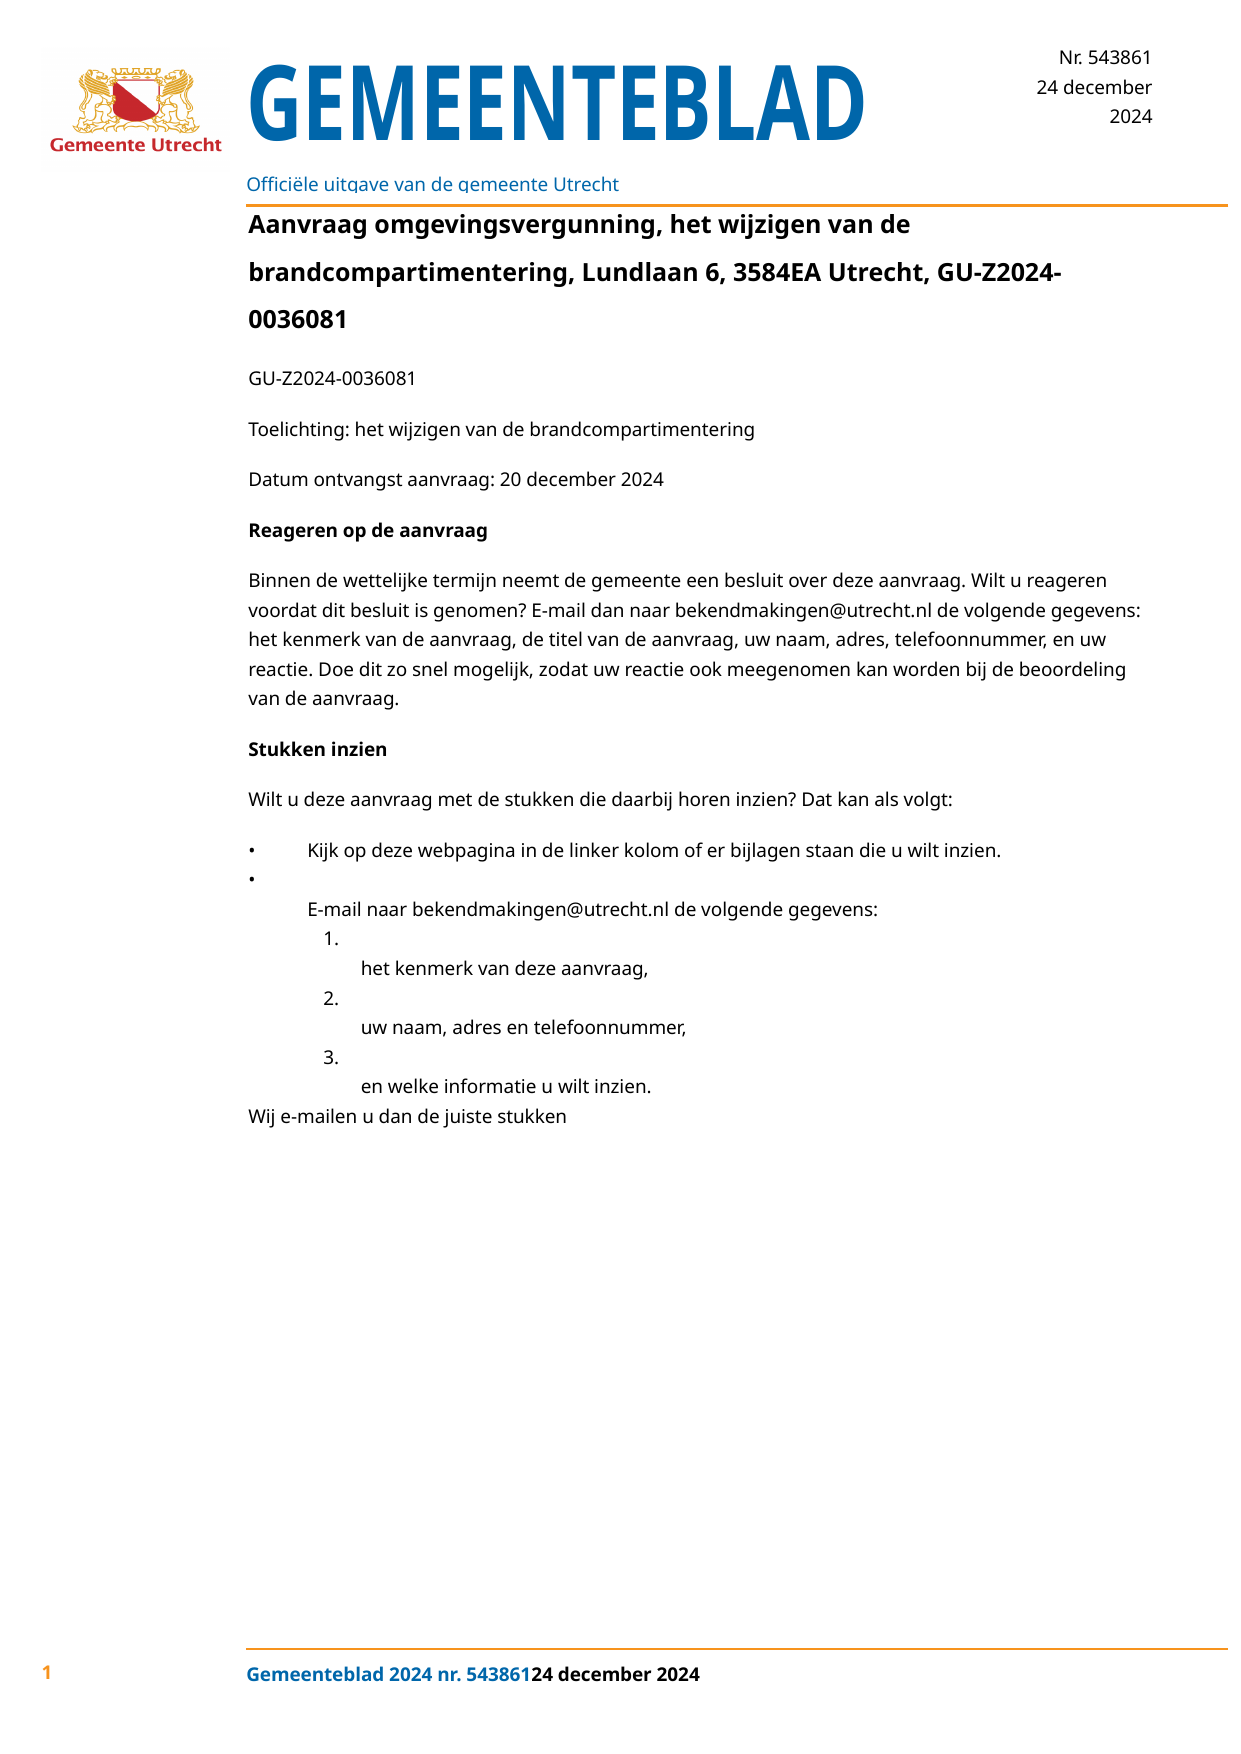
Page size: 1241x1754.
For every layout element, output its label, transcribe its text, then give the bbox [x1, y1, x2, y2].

text Aanvraag omgevingsvergunning, het wijzigen van de brandcompartimentering, Lundlaan 6, 3584EA Utrecht, GU-Z2024-0036081 [248, 207, 1152, 336]
text GU-Z2024-0036081 [248, 366, 1152, 391]
picture [41, 47, 231, 172]
text Wij e-mailen u dan de juiste stukken [248, 1103, 1152, 1129]
text Datum ontvangst aanvraag: 20 december 2024 [248, 466, 1152, 492]
list E-mail naar bekendmakingen@utrecht.nl de volgende gegevens: [248, 896, 1152, 922]
text Reageren op de aanvraag [248, 517, 1152, 542]
text Toelichting: het wijzigen van de brandcompartimentering [248, 416, 1152, 442]
list en welke informatie u wilt inzien. [323, 1073, 1152, 1099]
list uw naam, adres en telefoonnummer, [323, 1014, 1152, 1040]
list Kijk op deze webpagina in de linker kolom of er bijlagen staan die u wilt inzien. [248, 837, 1152, 862]
text Binnen de wettelijke termijn neemt de gemeente een besluit over deze aanvraag. Wilt u reageren voordat dit besluit is genomen? E-mail dan naar bekendmakingen@utrecht.nl de volgende gegevens: het kenmerk van de aanvraag, de titel van de aanvraag, uw naam, adres, telefoonnummer, en uw reactie. Doe dit zo snel mogelijk, zodat uw reactie ook meegenomen kan worden bij de beoordeling van de aanvraag. [248, 567, 1152, 711]
text Stukken inzien [248, 736, 1152, 762]
list het kenmerk van deze aanvraag, [323, 955, 1152, 981]
text Wilt u deze aanvraag met de stukken die daarbij horen inzien? Dat kan als volgt: [248, 786, 1152, 812]
